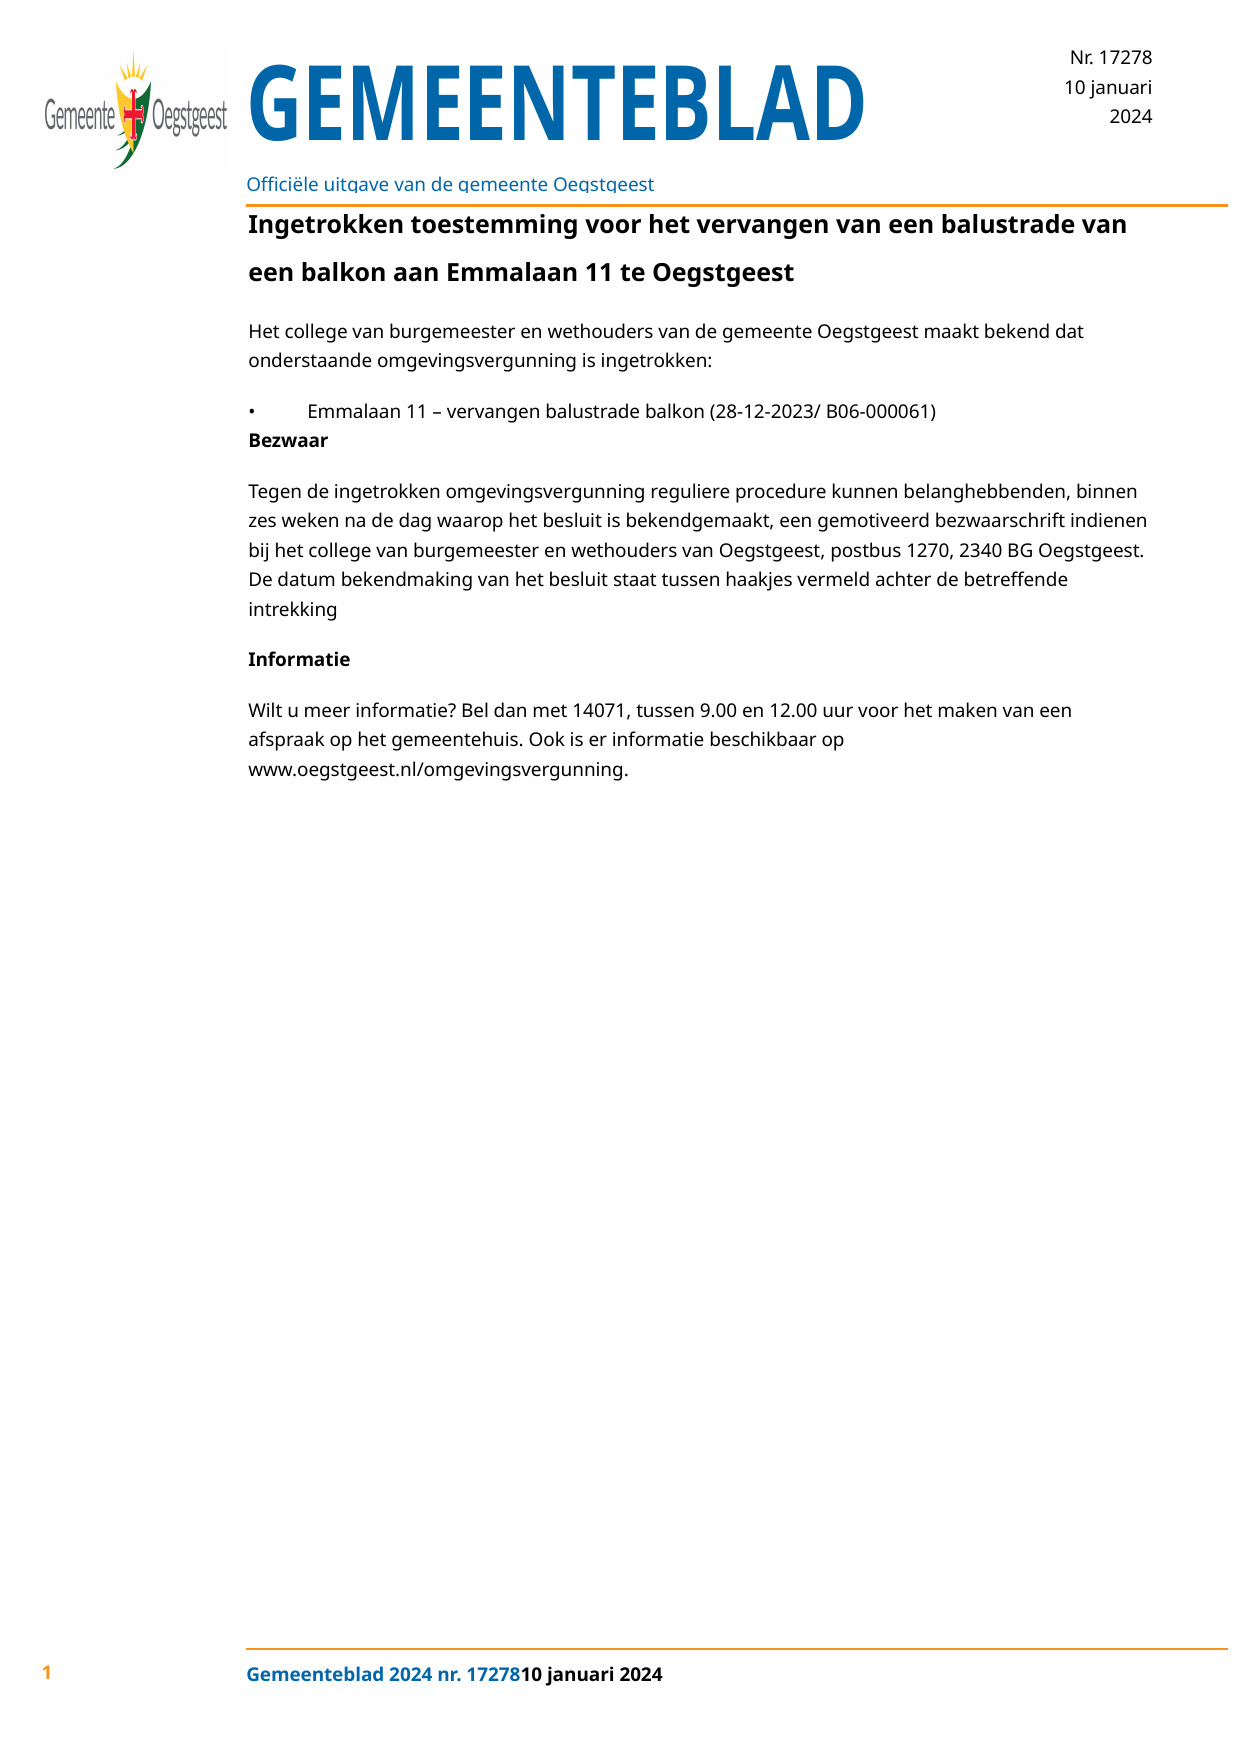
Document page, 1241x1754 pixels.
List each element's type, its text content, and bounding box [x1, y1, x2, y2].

list Emmalaan 11 – vervangen balustrade balkon (28-12-2023/ B06-000061) [248, 398, 1152, 424]
text Bezwaar [248, 427, 1152, 453]
text Ingetrokken toestemming voor het vervangen van een balustrade van een balkon aan Emmalaan 11 te Oegstgeest [248, 207, 1152, 288]
text Wilt u meer informatie? Bel dan met 14071, tussen 9.00 en 12.00 uur voor het maken van een afspraak op het gemeentehuis. Ook is er informatie beschikbaar op www.oegstgeest.nl/omgevingsvergunning. [248, 697, 1152, 782]
text Het college van burgemeester en wethouders van de gemeente Oegstgeest maakt bekend dat onderstaande omgevingsvergunning is ingetrokken: [248, 318, 1152, 373]
text Informatie [248, 647, 1152, 672]
picture [41, 47, 231, 172]
text Tegen de ingetrokken omgevingsvergunning reguliere procedure kunnen belanghebbenden, binnen zes weken na de dag waarop het besluit is bekendgemaakt, een gemotiveerd bezwaarschrift indienen bij het college van burgemeester en wethouders van Oegstgeest, postbus 1270, 2340 BG Oegstgeest. De datum bekendmaking van het besluit staat tussen haakjes vermeld achter de betreffende intrekking [248, 478, 1152, 622]
